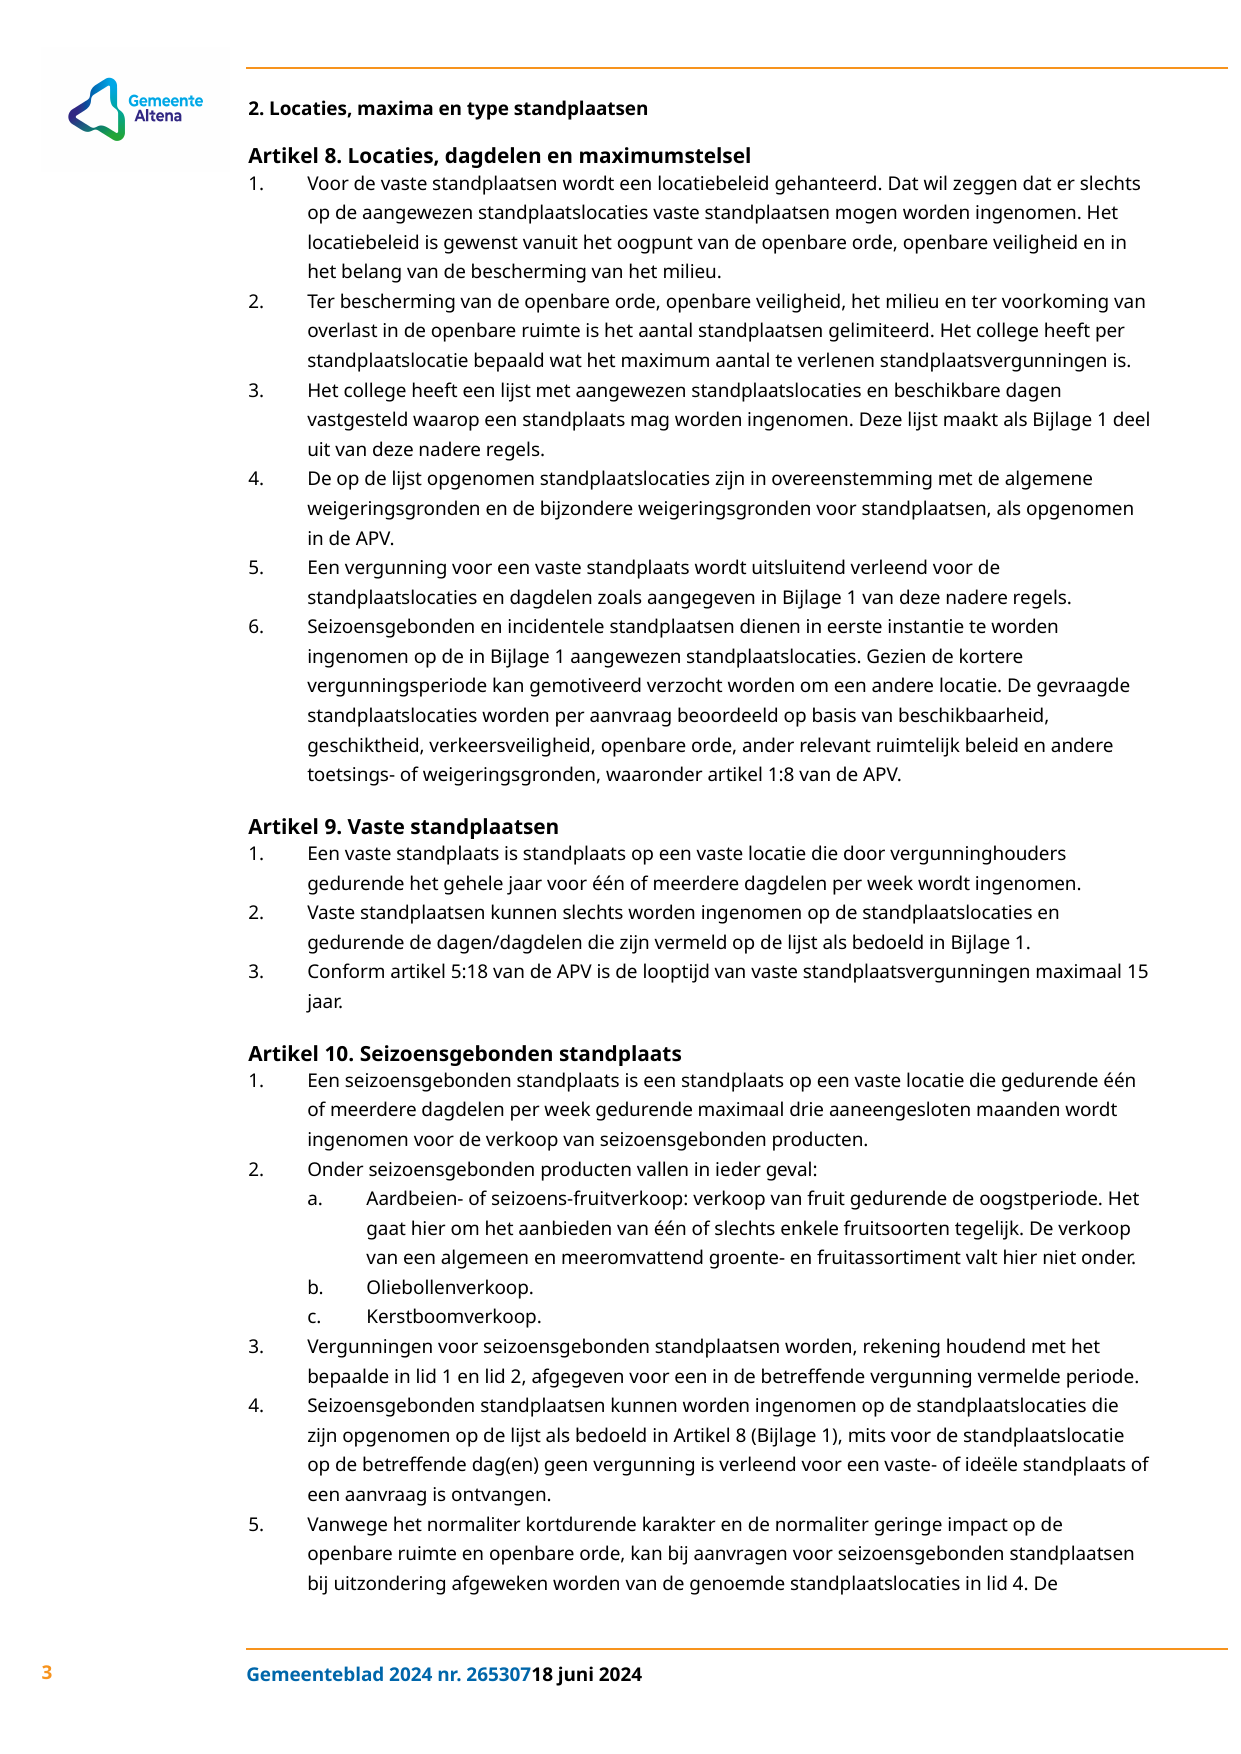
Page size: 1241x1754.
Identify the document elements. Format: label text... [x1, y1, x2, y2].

list Vergunningen voor seizoensgebonden standplaatsen worden, rekening houdend met het bepaalde in lid 1 en lid 2, afgegeven voor een in de betreffende vergunning vermelde periode. [248, 1333, 1152, 1389]
list De op de lijst opgenomen standplaatslocaties zijn in overeenstemming met de algemene weigeringsgronden en de bijzondere weigeringsgronden voor standplaatsen, als opgenomen in de APV. [248, 466, 1152, 551]
list Een vaste standplaats is standplaats op een vaste locatie die door vergunninghouders gedurende het gehele jaar voor één of meerdere dagdelen per week wordt ingenomen. [248, 840, 1152, 896]
list Vanwege het normaliter kortdurende karakter en de normaliter geringe impact op de openbare ruimte en openbare orde, kan bij aanvragen voor seizoensgebonden standplaatsen bij uitzondering afgeweken worden van de genoemde standplaatslocaties in lid 4. De [248, 1511, 1152, 1596]
list Een vergunning voor een vaste standplaats wordt uitsluitend verleend voor de standplaatslocaties en dagdelen zoals aangegeven in Bijlage 1 van deze nadere regels. [248, 554, 1152, 610]
text Artikel 8. Locaties, dagdelen en maximumstelsel [248, 141, 1152, 170]
list Vaste standplaatsen kunnen slechts worden ingenomen op de standplaatslocaties en gedurende de dagen/dagdelen die zijn vermeld op de lijst als bedoeld in Bijlage 1. [248, 899, 1152, 955]
list Seizoensgebonden en incidentele standplaatsen dienen in eerste instantie te worden ingenomen op de in Bijlage 1 aangewezen standplaatslocaties. Gezien de kortere vergunningsperiode kan gemotiveerd verzocht worden om een andere locatie. De gevraagde standplaatslocaties worden per aanvraag beoordeeld op basis van beschikbaarheid, geschiktheid, verkeersveiligheid, openbare orde, ander relevant ruimtelijk beleid en andere toetsings- of weigeringsgronden, waaronder artikel 1:8 van de APV. [248, 613, 1152, 787]
list Een seizoensgebonden standplaats is een standplaats op een vaste locatie die gedurende één of meerdere dagdelen per week gedurende maximaal drie aaneengesloten maanden wordt ingenomen voor de verkoop van seizoensgebonden producten. [248, 1067, 1152, 1152]
list Seizoensgebonden standplaatsen kunnen worden ingenomen op de standplaatslocaties die zijn opgenomen op de lijst als bedoeld in Artikel 8 (Bijlage 1), mits voor de standplaatslocatie op de betreffende dag(en) geen vergunning is verleend voor een vaste- of ideële standplaats of een aanvraag is ontvangen. [248, 1392, 1152, 1507]
picture [41, 47, 231, 172]
text Artikel 10. Seizoensgebonden standplaats [248, 1039, 1152, 1067]
list Ter bescherming van de openbare orde, openbare veiligheid, het milieu en ter voorkoming van overlast in de openbare ruimte is het aantal standplaatsen gelimiteerd. Het college heeft per standplaatslocatie bepaald wat het maximum aantal te verlenen standplaatsvergunningen is. [248, 288, 1152, 373]
list Oliebollenverkoop. [307, 1274, 1152, 1300]
list Voor de vaste standplaatsen wordt een locatiebeleid gehanteerd. Dat wil zeggen dat er slechts op de aangewezen standplaatslocaties vaste standplaatsen mogen worden ingenomen. Het locatiebeleid is gewenst vanuit het oogpunt van de openbare orde, openbare veiligheid en in het belang van de bescherming van het milieu. [248, 170, 1152, 284]
list Conform artikel 5:18 van de APV is de looptijd van vaste standplaatsvergunningen maximaal 15 jaar. [248, 959, 1152, 1014]
list Kerstboomverkoop. [307, 1304, 1152, 1329]
text 2. Locaties, maxima en type standplaatsen [248, 95, 1152, 121]
list Aardbeien- of seizoens-fruitverkoop: verkoop van fruit gedurende de oogstperiode. Het gaat hier om het aanbieden van één of slechts enkele fruitsoorten tegelijk. De verkoop van een algemeen en meeromvattend groente- en fruitassortiment valt hier niet onder. [307, 1185, 1152, 1270]
list Onder seizoensgebonden producten vallen in ieder geval: [248, 1156, 1152, 1182]
list Het college heeft een lijst met aangewezen standplaatslocaties en beschikbare dagen vastgesteld waarop een standplaats mag worden ingenomen. Deze lijst maakt als Bijlage 1 deel uit van deze nadere regels. [248, 377, 1152, 462]
text Artikel 9. Vaste standplaatsen [248, 812, 1152, 840]
